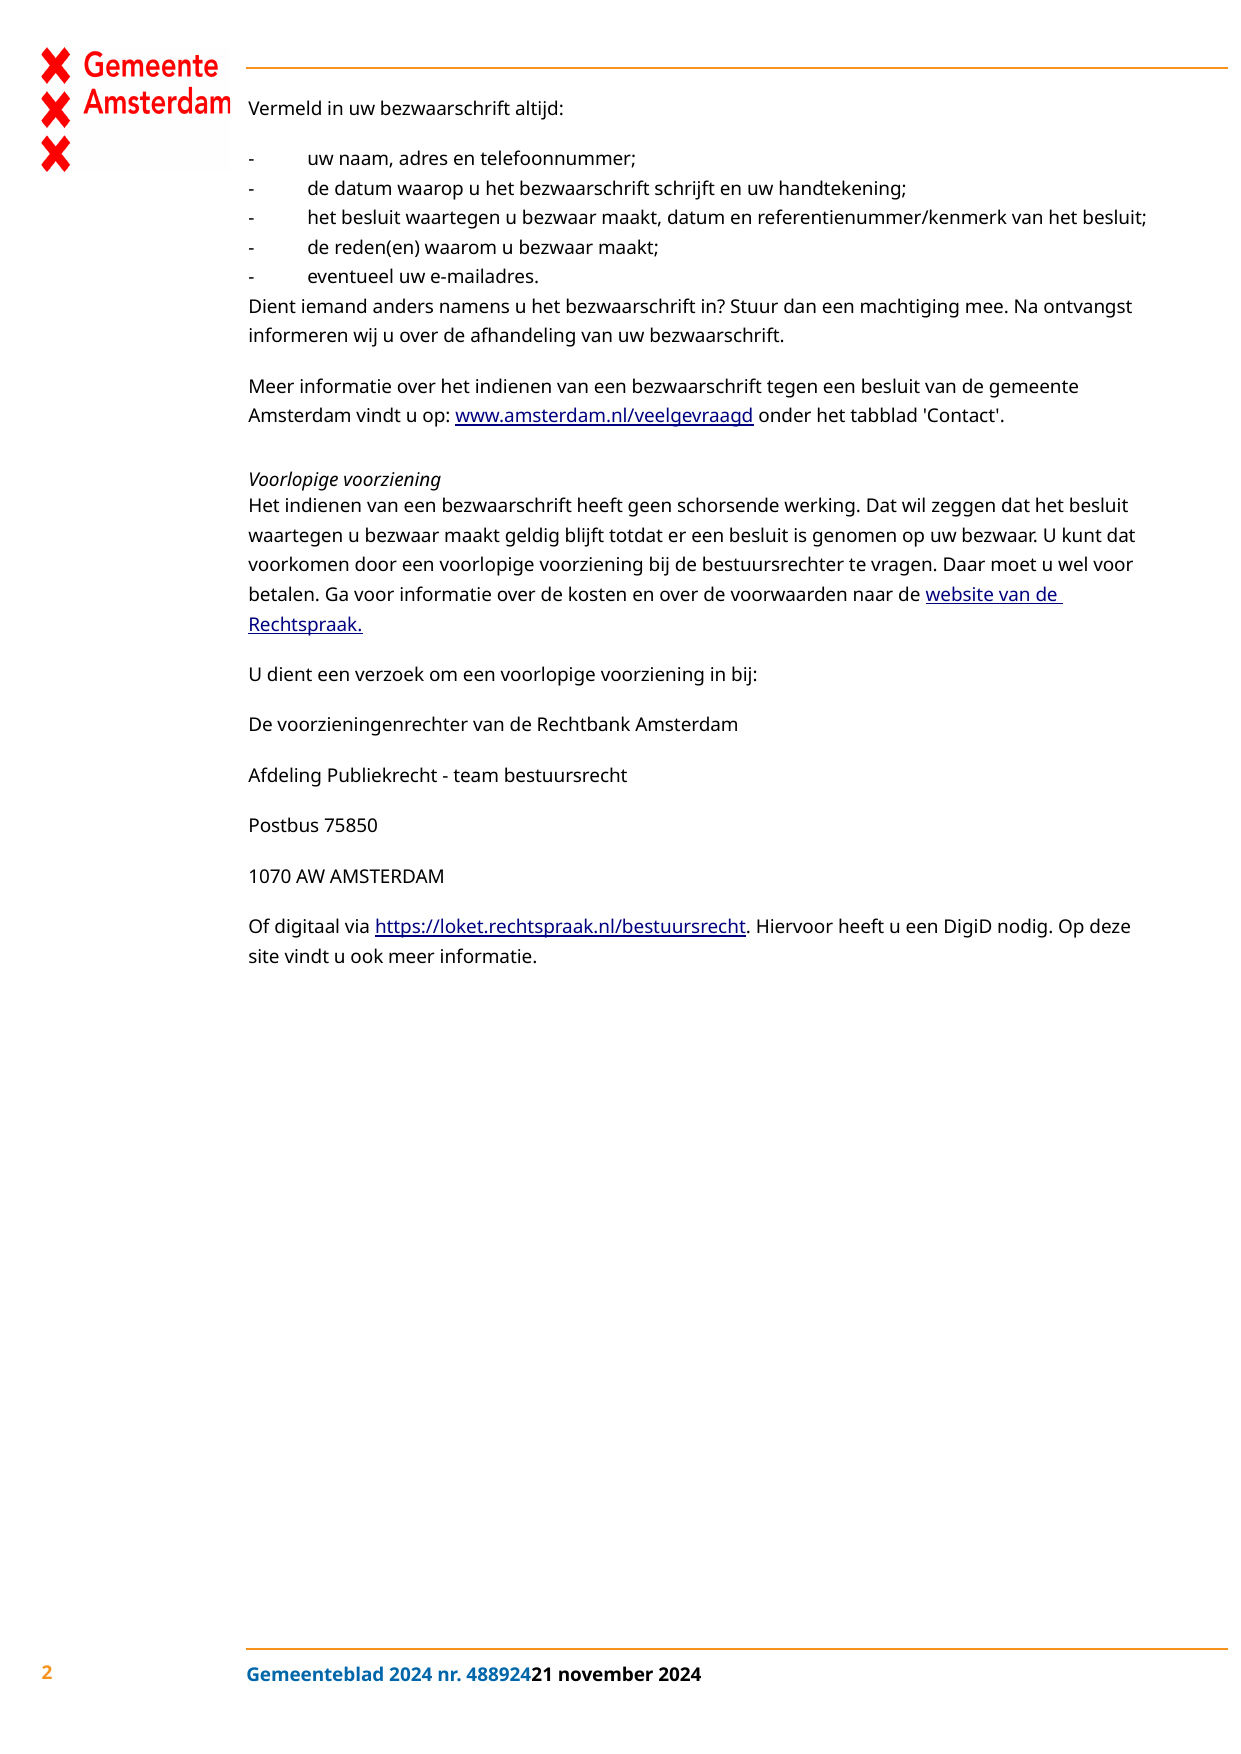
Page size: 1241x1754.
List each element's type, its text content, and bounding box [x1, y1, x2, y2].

text Of digitaal via https://loket.rechtspraak.nl/bestuursrecht. Hiervoor heeft u een DigiD nodig. Op deze site vindt u ook meer informatie. [248, 913, 1152, 968]
text Dient iemand anders namens u het bezwaarschrift in? Stuur dan een machtiging mee. Na ontvangst informeren wij u over de afhandeling van uw bezwaarschrift. [248, 293, 1152, 348]
text De voorzieningenrechter van de Rechtbank Amsterdam [248, 712, 1152, 737]
text Meer informatie over het indienen van een bezwaarschrift tegen een besluit van de gemeente Amsterdam vindt u op: www.amsterdam.nl/veelgevraagd onder het tabblad 'Contact'. [248, 373, 1152, 428]
list de datum waarop u het bezwaarschrift schrijft en uw handtekening; [248, 175, 1152, 201]
list uw naam, adres en telefoonnummer; [248, 145, 1152, 171]
list eventueel uw e-mailadres. [248, 263, 1152, 289]
text U dient een verzoek om een voorlopige voorziening in bij: [248, 661, 1152, 687]
list de reden(en) waarom u bezwaar maakt; [248, 234, 1152, 260]
text 1070 AW AMSTERDAM [248, 863, 1152, 888]
list het besluit waartegen u bezwaar maakt, datum en referentienummer/kenmerk van het besluit; [248, 204, 1152, 230]
text Voorlopige voorziening [248, 467, 1152, 492]
picture [41, 47, 231, 172]
text Postbus 75850 [248, 812, 1152, 838]
text Het indienen van een bezwaarschrift heeft geen schorsende werking. Dat wil zeggen dat het besluit waartegen u bezwaar maakt geldig blijft totdat er een besluit is genomen op uw bezwaar. U kunt dat voorkomen door een voorlopige voorziening bij de bestuursrechter te vragen. Daar moet u wel voor betalen. Ga voor informatie over de kosten en over de voorwaarden naar de website van de Rechtspraak. [248, 492, 1152, 636]
text Vermeld in uw bezwaarschrift altijd: [248, 95, 1152, 121]
text Afdeling Publiekrecht - team bestuursrecht [248, 762, 1152, 788]
